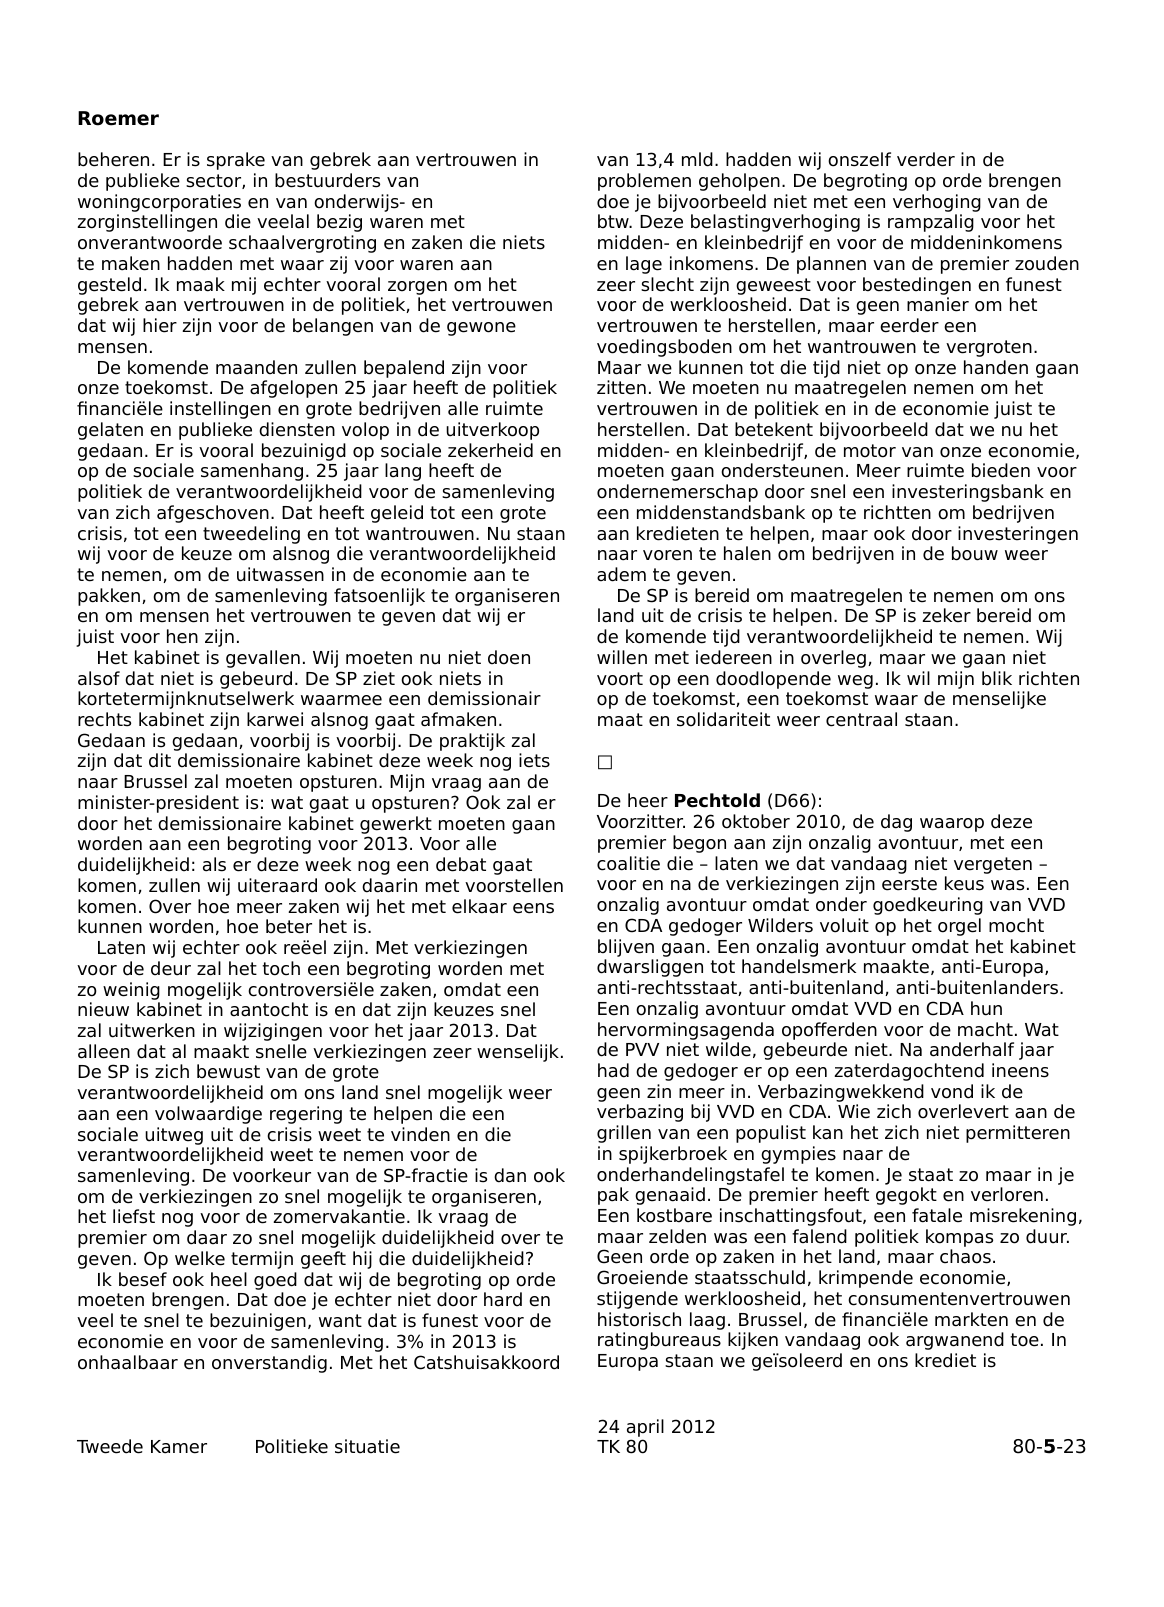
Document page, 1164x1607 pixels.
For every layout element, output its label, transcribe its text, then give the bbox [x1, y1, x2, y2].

text □ [596, 751, 1087, 771]
text Laten wij echter ook reëel zijn. Met verkiezingen voor de deur zal het toch een begroting worden met zo weinig mogelijk controversiële zaken, omdat een nieuw kabinet in aantocht is en dat zijn keuzes snel zal uitwerken in wijzigingen voor het jaar 2013. Dat alleen dat al maakt snelle verkiezingen zeer wenselijk. De SP is zich bewust van de grote verantwoordelijkheid om ons land snel mogelijk weer aan een volwaardige regering te helpen die een sociale uitweg uit de crisis weet te vinden en die verantwoordelijkheid weet te nemen voor de samenleving. De voorkeur van de SP-fractie is dan ook om de verkiezingen zo snel mogelijk te organiseren, het liefst nog voor de zomervakantie. Ik vraag de premier om daar zo snel mogelijk duidelijkheid over te geven. Op welke termijn geeft hij die duidelijkheid? [77, 938, 567, 1269]
text De heer Pechtold (D66): [596, 791, 1087, 812]
text De komende maanden zullen bepalend zijn voor onze toekomst. De afgelopen 25 jaar heeft de politiek financiële instellingen en grote bedrijven alle ruimte gelaten en publieke diensten volop in de uitverkoop gedaan. Er is vooral bezuinigd op sociale zekerheid en op de sociale samenhang. 25 jaar lang heeft de politiek de verantwoordelijkheid voor de samenleving van zich afgeschoven. Dat heeft geleid tot een grote crisis, tot een tweedeling en tot wantrouwen. Nu staan wij voor de keuze om alsnog die verantwoordelijkheid te nemen, om de uitwassen in de economie aan te pakken, om de samenleving fatsoenlijk te organiseren en om mensen het vertrouwen te geven dat wij er juist voor hen zijn. [77, 357, 567, 648]
text Voorzitter. 26 oktober 2010, de dag waarop deze premier begon aan zijn onzalig avontuur, met een coalitie die – laten we dat vandaag niet vergeten – voor en na de verkiezingen zijn eerste keus was. Een onzalig avontuur omdat onder goedkeuring van VVD en CDA gedoger Wilders voluit op het orgel mocht blijven gaan. Een onzalig avontuur omdat het kabinet dwarsliggen tot handelsmerk maakte, anti-Europa, anti-rechtsstaat, anti-buitenland, anti-buitenlanders. Een onzalig avontuur omdat VVD en CDA hun hervormingsagenda opofferden voor de macht. Wat de PVV niet wilde, gebeurde niet. Na anderhalf jaar had de gedoger er op een zaterdagochtend ineens geen zin meer in. Verbazingwekkend vond ik de verbazing bij VVD en CDA. Wie zich overlevert aan de grillen van een populist kan het zich niet permitteren in spijkerbroek en gympies naar de onderhandelingstafel te komen. Je staat zo maar in je pak genaaid. De premier heeft gegokt en verloren. Een kostbare inschattingsfout, een fatale misrekening, maar zelden was een falend politiek kompas zo duur. Geen orde op zaken in het land, maar chaos. Groeiende staatsschuld, krimpende economie, stijgende werkloosheid, het consumentenvertrouwen historisch laag. Brussel, de financiële markten en de ratingbureaus kijken vandaag ook argwanend toe. In Europa staan we geïsoleerd en ons krediet is [596, 812, 1087, 1372]
text Het kabinet is gevallen. Wij moeten nu niet doen alsof dat niet is gebeurd. De SP ziet ook niets in kortetermijnknutselwerk waarmee een demissionair rechts kabinet zijn karwei alsnog gaat afmaken. Gedaan is gedaan, voorbij is voorbij. De praktijk zal zijn dat dit demissionaire kabinet deze week nog iets naar Brussel zal moeten opsturen. Mijn vraag aan de minister-president is: wat gaat u opsturen? Ook zal er door het demissionaire kabinet gewerkt moeten gaan worden aan een begroting voor 2013. Voor alle duidelijkheid: als er deze week nog een debat gaat komen, zullen wij uiteraard ook daarin met voorstellen komen. Over hoe meer zaken wij het met elkaar eens kunnen worden, hoe beter het is. [77, 648, 567, 938]
text De SP is bereid om maatregelen te nemen om ons land uit de crisis te helpen. De SP is zeker bereid om de komende tijd verantwoordelijkheid te nemen. Wij willen met iedereen in overleg, maar we gaan niet voort op een doodlopende weg. Ik wil mijn blik richten op de toekomst, een toekomst waar de menselijke maat en solidariteit weer centraal staan. [596, 586, 1087, 731]
text van 13,4 mld. hadden wij onszelf verder in de problemen geholpen. De begroting op orde brengen doe je bijvoorbeeld niet met een verhoging van de btw. Deze belastingverhoging is rampzalig voor het midden- en kleinbedrijf en voor de middeninkomens en lage inkomens. De plannen van de premier zouden zeer slecht zijn geweest voor bestedingen en funest voor de werkloosheid. Dat is geen manier om het vertrouwen te herstellen, maar eerder een voedingsboden om het wantrouwen te vergroten. Maar we kunnen tot die tijd niet op onze handen gaan zitten. We moeten nu maatregelen nemen om het vertrouwen in de politiek en in de economie juist te herstellen. Dat betekent bijvoorbeeld dat we nu het midden- en kleinbedrijf, de motor van onze economie, moeten gaan ondersteunen. Meer ruimte bieden voor ondernemerschap door snel een investeringsbank en een middenstandsbank op te richtten om bedrijven aan kredieten te helpen, maar ook door investeringen naar voren te halen om bedrijven in de bouw weer adem te geven. [596, 150, 1087, 586]
text Ik besef ook heel goed dat wij de begroting op orde moeten brengen. Dat doe je echter niet door hard en veel te snel te bezuinigen, want dat is funest voor de economie en voor de samenleving. 3% in 2013 is onhaalbaar en onverstandig. Met het Catshuisakkoord [77, 1269, 567, 1373]
text beheren. Er is sprake van gebrek aan vertrouwen in de publieke sector, in bestuurders van woningcorporaties en van onderwijs- en zorginstellingen die veelal bezig waren met onverantwoorde schaalvergroting en zaken die niets te maken hadden met waar zij voor waren aan gesteld. Ik maak mij echter vooral zorgen om het gebrek aan vertrouwen in de politiek, het vertrouwen dat wij hier zijn voor de belangen van de gewone mensen. [77, 150, 567, 357]
